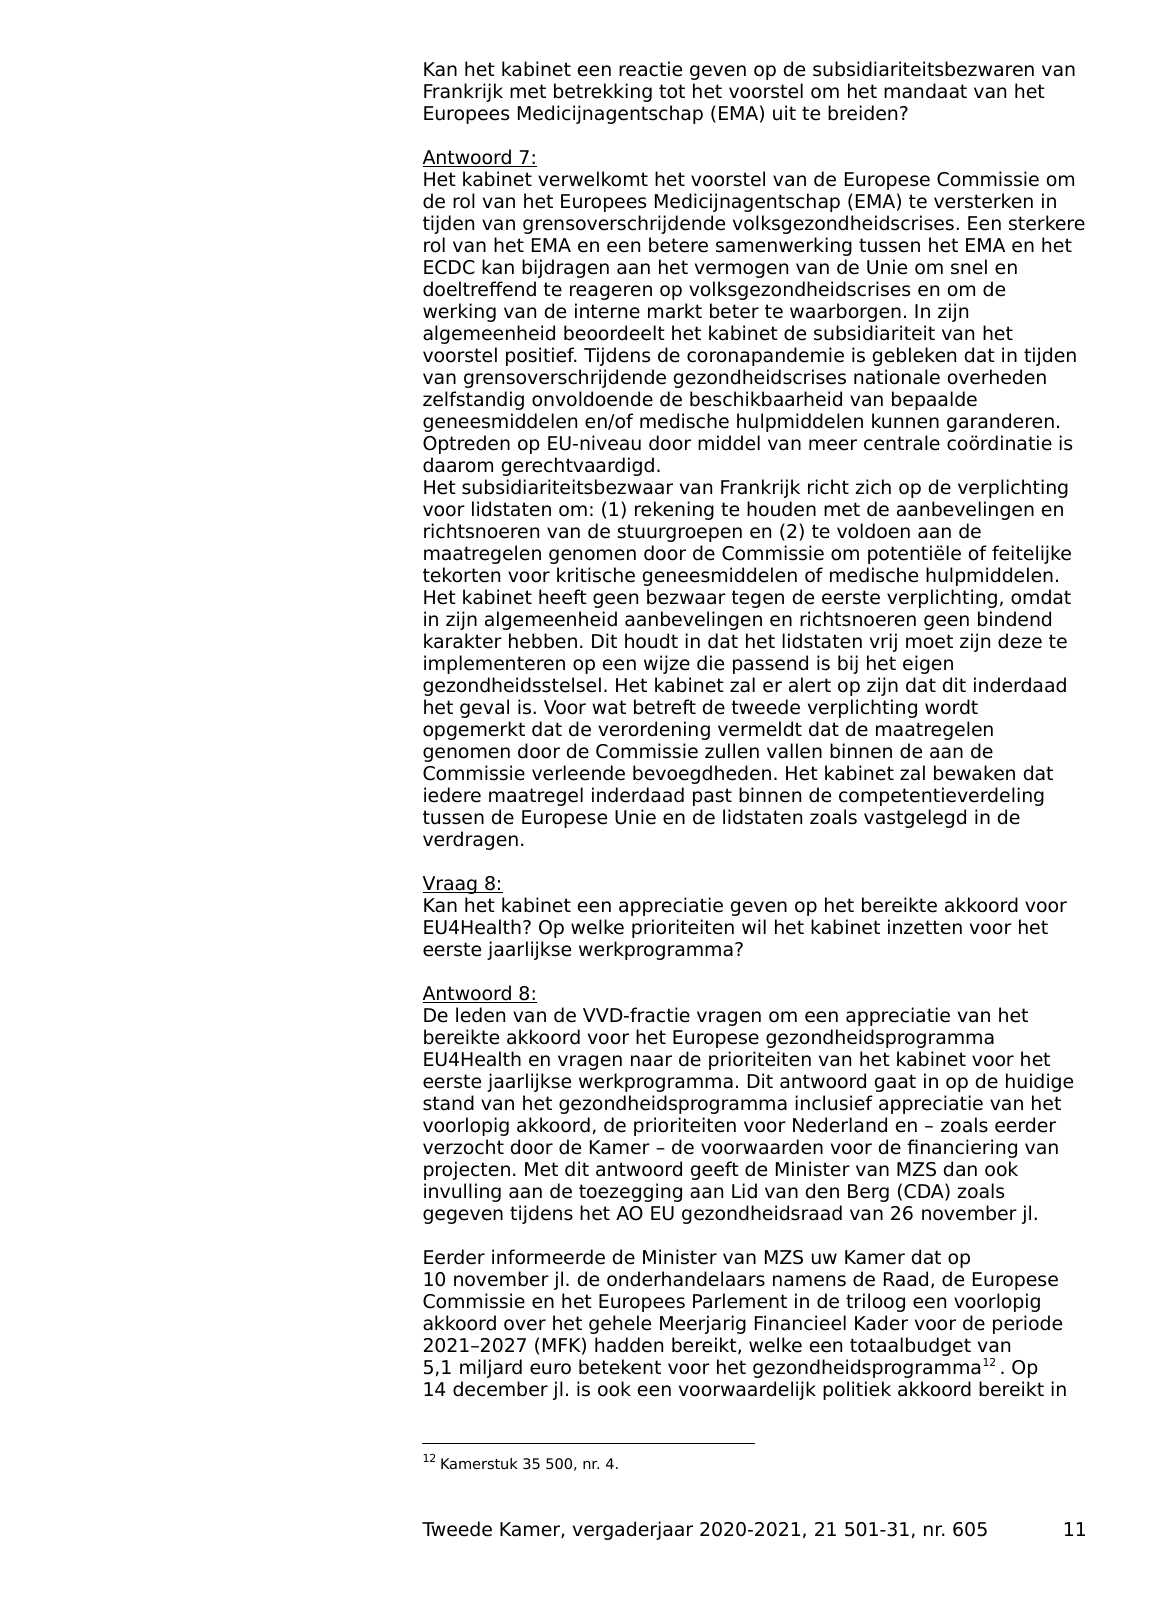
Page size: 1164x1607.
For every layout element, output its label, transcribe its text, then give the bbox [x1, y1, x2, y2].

text Kan het kabinet een appreciatie geven op het bereikte akkoord voor EU4Health? Op welke prioriteiten wil het kabinet inzetten voor het eerste jaarlijkse werkprogramma? [422, 895, 1087, 961]
text Antwoord 7: [422, 147, 1087, 169]
text Het kabinet verwelkomt het voorstel van de Europese Commissie om de rol van het Europees Medicijnagentschap (EMA) te versterken in tijden van grensoverschrijdende volksgezondheidscrises. Een sterkere rol van het EMA en een betere samenwerking tussen het EMA en het ECDC kan bijdragen aan het vermogen van de Unie om snel en doeltreffend te reageren op volksgezondheidscrises en om de werking van de interne markt beter te waarborgen. In zijn algemeenheid beoordeelt het kabinet de subsidiariteit van het voorstel positief. Tijdens de coronapandemie is gebleken dat in tijden van grensoverschrijdende gezondheidscrises nationale overheden zelfstandig onvoldoende de beschikbaarheid van bepaalde geneesmiddelen en/of medische hulpmiddelen kunnen garanderen. Optreden op EU-niveau door middel van meer centrale coördinatie is daarom gerechtvaardigd. [422, 169, 1087, 477]
text Antwoord 8: [422, 983, 1087, 1005]
text Kan het kabinet een reactie geven op de subsidiariteitsbezwaren van Frankrijk met betrekking tot het voorstel om het mandaat van het Europees Medicijnagentschap (EMA) uit te breiden? [422, 59, 1087, 125]
text Vraag 8: [422, 873, 1087, 895]
text Het subsidiariteitsbezwaar van Frankrijk richt zich op de verplichting voor lidstaten om: (1) rekening te houden met de aanbevelingen en richtsnoeren van de stuurgroepen en (2) te voldoen aan de maatregelen genomen door de Commissie om potentiële of feitelijke tekorten voor kritische geneesmiddelen of medische hulpmiddelen. Het kabinet heeft geen bezwaar tegen de eerste verplichting, omdat in zijn algemeenheid aanbevelingen en richtsnoeren geen bindend karakter hebben. Dit houdt in dat het lidstaten vrij moet zijn deze te implementeren op een wijze die passend is bij het eigen gezondheidsstelsel. Het kabinet zal er alert op zijn dat dit inderdaad het geval is. Voor wat betreft de tweede verplichting wordt opgemerkt dat de verordening vermeldt dat de maatregelen genomen door de Commissie zullen vallen binnen de aan de Commissie verleende bevoegdheden. Het kabinet zal bewaken dat iedere maatregel inderdaad past binnen de competentieverdeling tussen de Europese Unie en de lidstaten zoals vastgelegd in de verdragen. [422, 477, 1087, 851]
text Eerder informeerde de Minister van MZS uw Kamer dat op 10 november jl. de onderhandelaars namens de Raad, de Europese Commissie en het Europees Parlement in de triloog een voorlopig akkoord over het gehele Meerjarig Financieel Kader voor de periode 2021–2027 (MFK) hadden bereikt, welke een totaalbudget van 5,1 miljard euro betekent voor het gezondheidsprogramma. Op 14 december jl. is ook een voorwaardelijk politiek akkoord bereikt in [422, 1247, 1087, 1401]
text De leden van de VVD-fractie vragen om een appreciatie van het bereikte akkoord voor het Europese gezondheidsprogramma EU4Health en vragen naar de prioriteiten van het kabinet voor het eerste jaarlijkse werkprogramma. Dit antwoord gaat in op de huidige stand van het gezondheidsprogramma inclusief appreciatie van het voorlopig akkoord, de prioriteiten voor Nederland en – zoals eerder verzocht door de Kamer – de voorwaarden voor de financiering van projecten. Met dit antwoord geeft de Minister van MZS dan ook invulling aan de toezegging aan Lid van den Berg (CDA) zoals gegeven tijdens het AO EU gezondheidsraad van 26 november jl. [422, 1005, 1087, 1224]
text Kamerstuk 35 500, nr. 4. [422, 1452, 1087, 1474]
